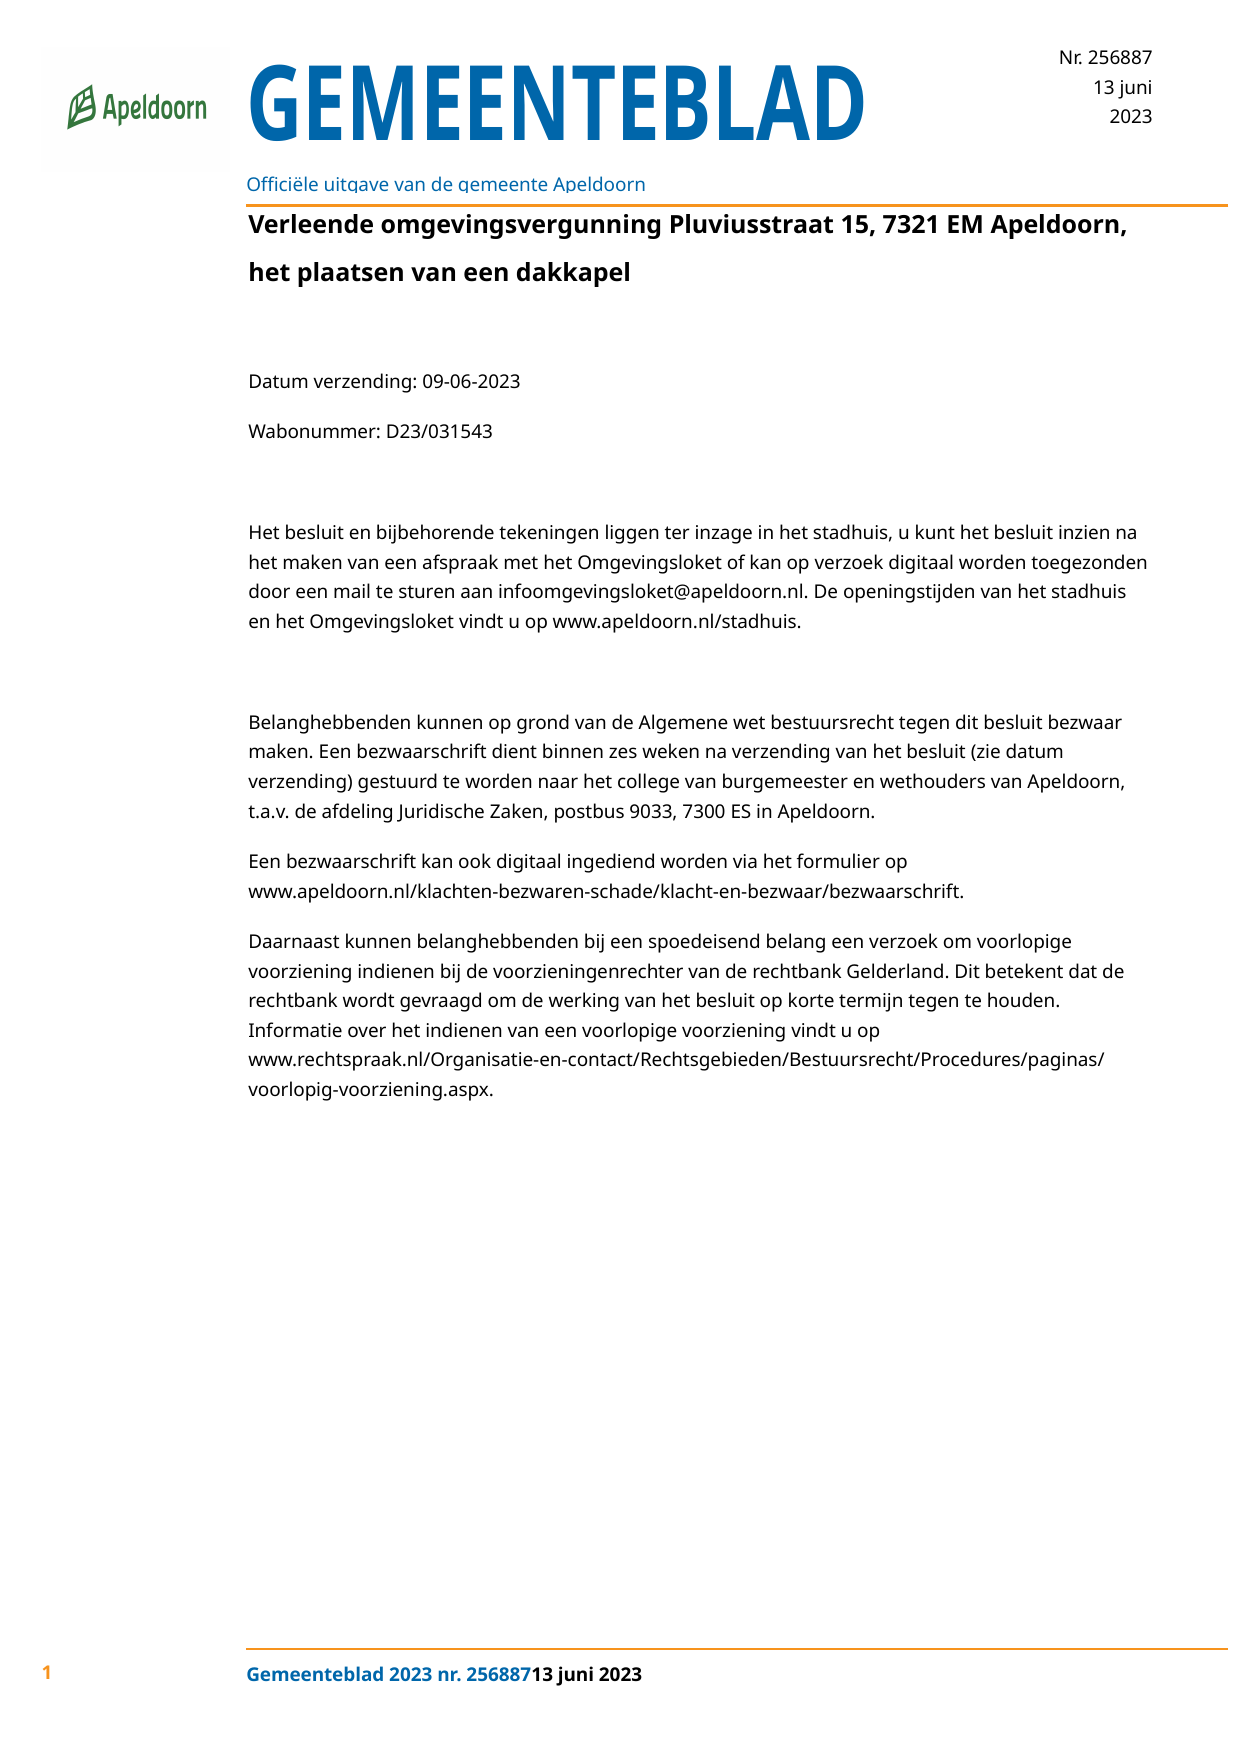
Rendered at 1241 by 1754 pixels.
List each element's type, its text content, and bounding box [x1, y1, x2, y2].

text Het besluit en bijbehorende tekeningen liggen ter inzage in het stadhuis, u kunt het besluit inzien na het maken van een afspraak met het Omgevingsloket of kan op verzoek digitaal worden toegezonden door een mail te sturen aan infoomgevingsloket@apeldoorn.nl. De openingstijden van het stadhuis en het Omgevingsloket vindt u op www.apeldoorn.nl/stadhuis. [248, 519, 1152, 634]
text Belanghebbenden kunnen op grond van de Algemene wet bestuursrecht tegen dit besluit bezwaar maken. Een bezwaarschrift dient binnen zes weken na verzending van het besluit (zie datum verzending) gestuurd te worden naar het college van burgemeester en wethouders van Apeldoorn, t.a.v. de afdeling Juridische Zaken, postbus 9033, 7300 ES in Apeldoorn. [248, 709, 1152, 824]
text Wabonummer: D23/031543 [248, 419, 1152, 444]
text Een bezwaarschrift kan ook digitaal ingediend worden via het formulier op www.apeldoorn.nl/klachten-bezwaren-schade/klacht-en-bezwaar/bezwaarschrift. [248, 848, 1152, 904]
text Datum verzending: 09-06-2023 [248, 368, 1152, 394]
text Daarnaast kunnen belanghebbenden bij een spoedeisend belang een verzoek om voorlopige voorziening indienen bij de voorzieningenrechter van de rechtbank Gelderland. Dit betekent dat de rechtbank wordt gevraagd om de werking van het besluit op korte termijn tegen te houden. Informatie over het indienen van een voorlopige voorziening vindt u op www.rechtspraak.nl/Organisatie-en-contact/Rechtsgebieden/Bestuursrecht/Procedures/paginas/voorlopig-voorziening.aspx. [248, 928, 1152, 1102]
text Verleende omgevingsvergunning Pluviusstraat 15, 7321 EM Apeldoorn, het plaatsen van een dakkapel [248, 207, 1152, 288]
picture [41, 47, 231, 172]
